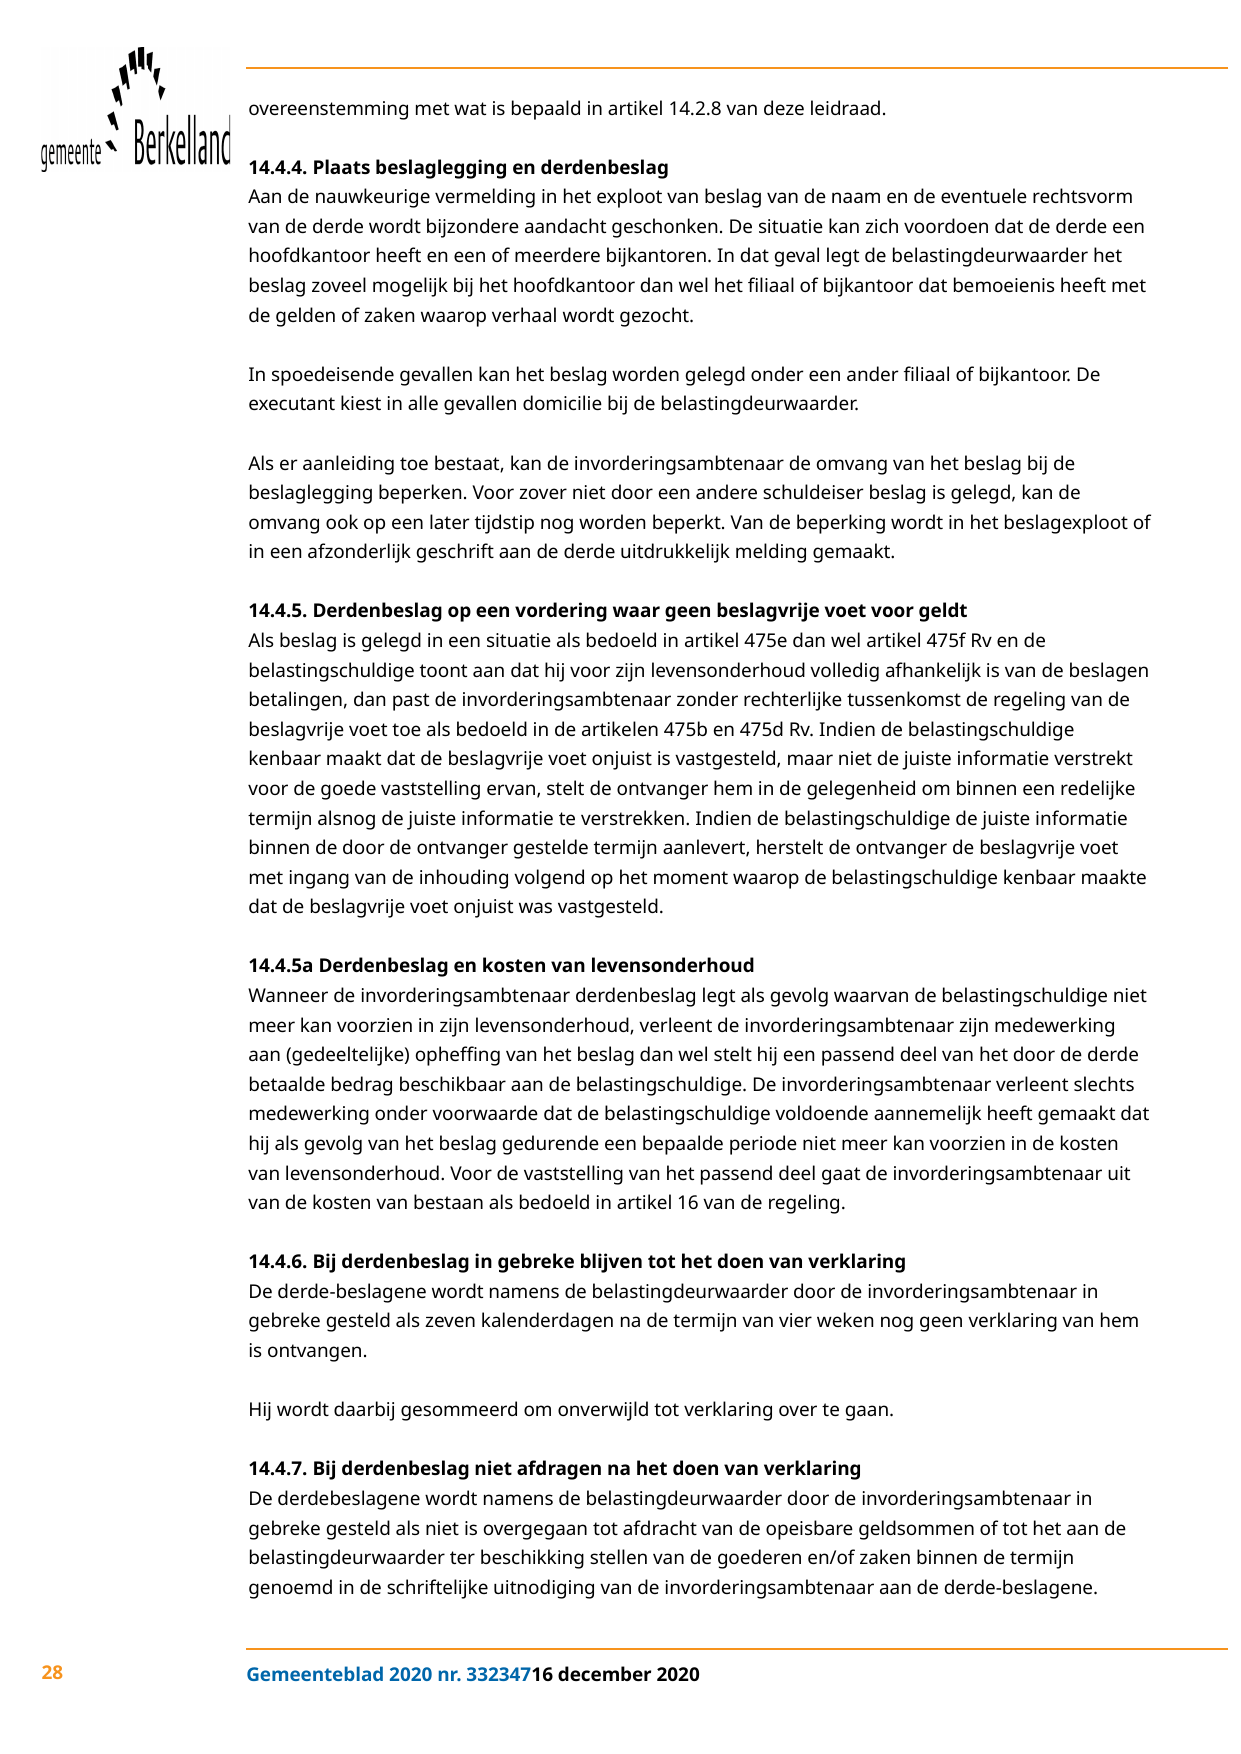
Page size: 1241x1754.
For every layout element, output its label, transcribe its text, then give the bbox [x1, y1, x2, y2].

text 14.4.7. Bij derdenbeslag niet afdragen na het doen van verklaring [248, 1456, 1152, 1481]
text 14.4.4. Plaats beslaglegging en derdenbeslag [248, 154, 1152, 180]
text Als er aanleiding toe bestaat, kan de invorderingsambtenaar de omvang van het beslag bij de beslaglegging beperken. Voor zover niet door een andere schuldeiser beslag is gelegd, kan de omvang ook op een later tijdstip nog worden beperkt. Van de beperking wordt in het beslagexploot of in een afzonderlijk geschrift aan de derde uitdrukkelijk melding gemaakt. [248, 450, 1152, 564]
text overeenstemming met wat is bepaald in artikel 14.2.8 van deze leidraad. [248, 95, 1152, 121]
text De derdebeslagene wordt namens de belastingdeurwaarder door de invorderingsambtenaar in gebreke gesteld als niet is overgegaan tot afdracht van de opeisbare geldsommen of tot het aan de belastingdeurwaarder ter beschikking stellen van de goederen en/of zaken binnen de termijn genoemd in de schriftelijke uitnodiging van de invorderingsambtenaar aan de derde-beslagene. [248, 1485, 1152, 1600]
picture [41, 47, 231, 172]
text 14.4.5a Derdenbeslag en kosten van levensonderhoud [248, 953, 1152, 978]
text Wanneer de invorderingsambtenaar derdenbeslag legt als gevolg waarvan de belastingschuldige niet meer kan voorzien in zijn levensonderhoud, verleent de invorderingsambtenaar zijn medewerking aan (gedeeltelijke) opheffing van het beslag dan wel stelt hij een passend deel van het door de derde betaalde bedrag beschikbaar aan de belastingschuldige. De invorderingsambtenaar verleent slechts medewerking onder voorwaarde dat de belastingschuldige voldoende aannemelijk heeft gemaakt dat hij als gevolg van het beslag gedurende een bepaalde periode niet meer kan voorzien in de kosten van levensonderhoud. Voor de vaststelling van het passend deel gaat de invorderingsambtenaar uit van de kosten van bestaan als bedoeld in artikel 16 van de regeling. [248, 982, 1152, 1215]
text Aan de nauwkeurige vermelding in het exploot van beslag van de naam en de eventuele rechtsvorm van de derde wordt bijzondere aandacht geschonken. De situatie kan zich voordoen dat de derde een hoofdkantoor heeft en een of meerdere bijkantoren. In dat geval legt de belastingdeurwaarder het beslag zoveel mogelijk bij het hoofdkantoor dan wel het filiaal of bijkantoor dat bemoeienis heeft met de gelden of zaken waarop verhaal wordt gezocht. [248, 183, 1152, 328]
text In spoedeisende gevallen kan het beslag worden gelegd onder een ander filiaal of bijkantoor. De executant kiest in alle gevallen domicilie bij de belastingdeurwaarder. [248, 361, 1152, 416]
text 14.4.5. Derdenbeslag op een vordering waar geen beslagvrije voet voor geldt [248, 598, 1152, 623]
text Hij wordt daarbij gesommeerd om onverwijld tot verklaring over te gaan. [248, 1396, 1152, 1422]
text Als beslag is gelegd in een situatie als bedoeld in artikel 475e dan wel artikel 475f Rv en de belastingschuldige toont aan dat hij voor zijn levensonderhoud volledig afhankelijk is van de beslagen betalingen, dan past de invorderingsambtenaar zonder rechterlijke tussenkomst de regeling van de beslagvrije voet toe als bedoeld in de artikelen 475b en 475d Rv. Indien de belastingschuldige kenbaar maakt dat de beslagvrije voet onjuist is vastgesteld, maar niet de juiste informatie verstrekt voor de goede vaststelling ervan, stelt de ontvanger hem in de gelegenheid om binnen een redelijke termijn alsnog de juiste informatie te verstrekken. Indien de belastingschuldige de juiste informatie binnen de door de ontvanger gestelde termijn aanlevert, herstelt de ontvanger de beslagvrije voet met ingang van de inhouding volgend op het moment waarop de belastingschuldige kenbaar maakte dat de beslagvrije voet onjuist was vastgesteld. [248, 627, 1152, 919]
text 14.4.6. Bij derdenbeslag in gebreke blijven tot het doen van verklaring [248, 1248, 1152, 1274]
text De derde-beslagene wordt namens de belastingdeurwaarder door de invorderingsambtenaar in gebreke gesteld als zeven kalenderdagen na de termijn van vier weken nog geen verklaring van hem is ontvangen. [248, 1278, 1152, 1363]
